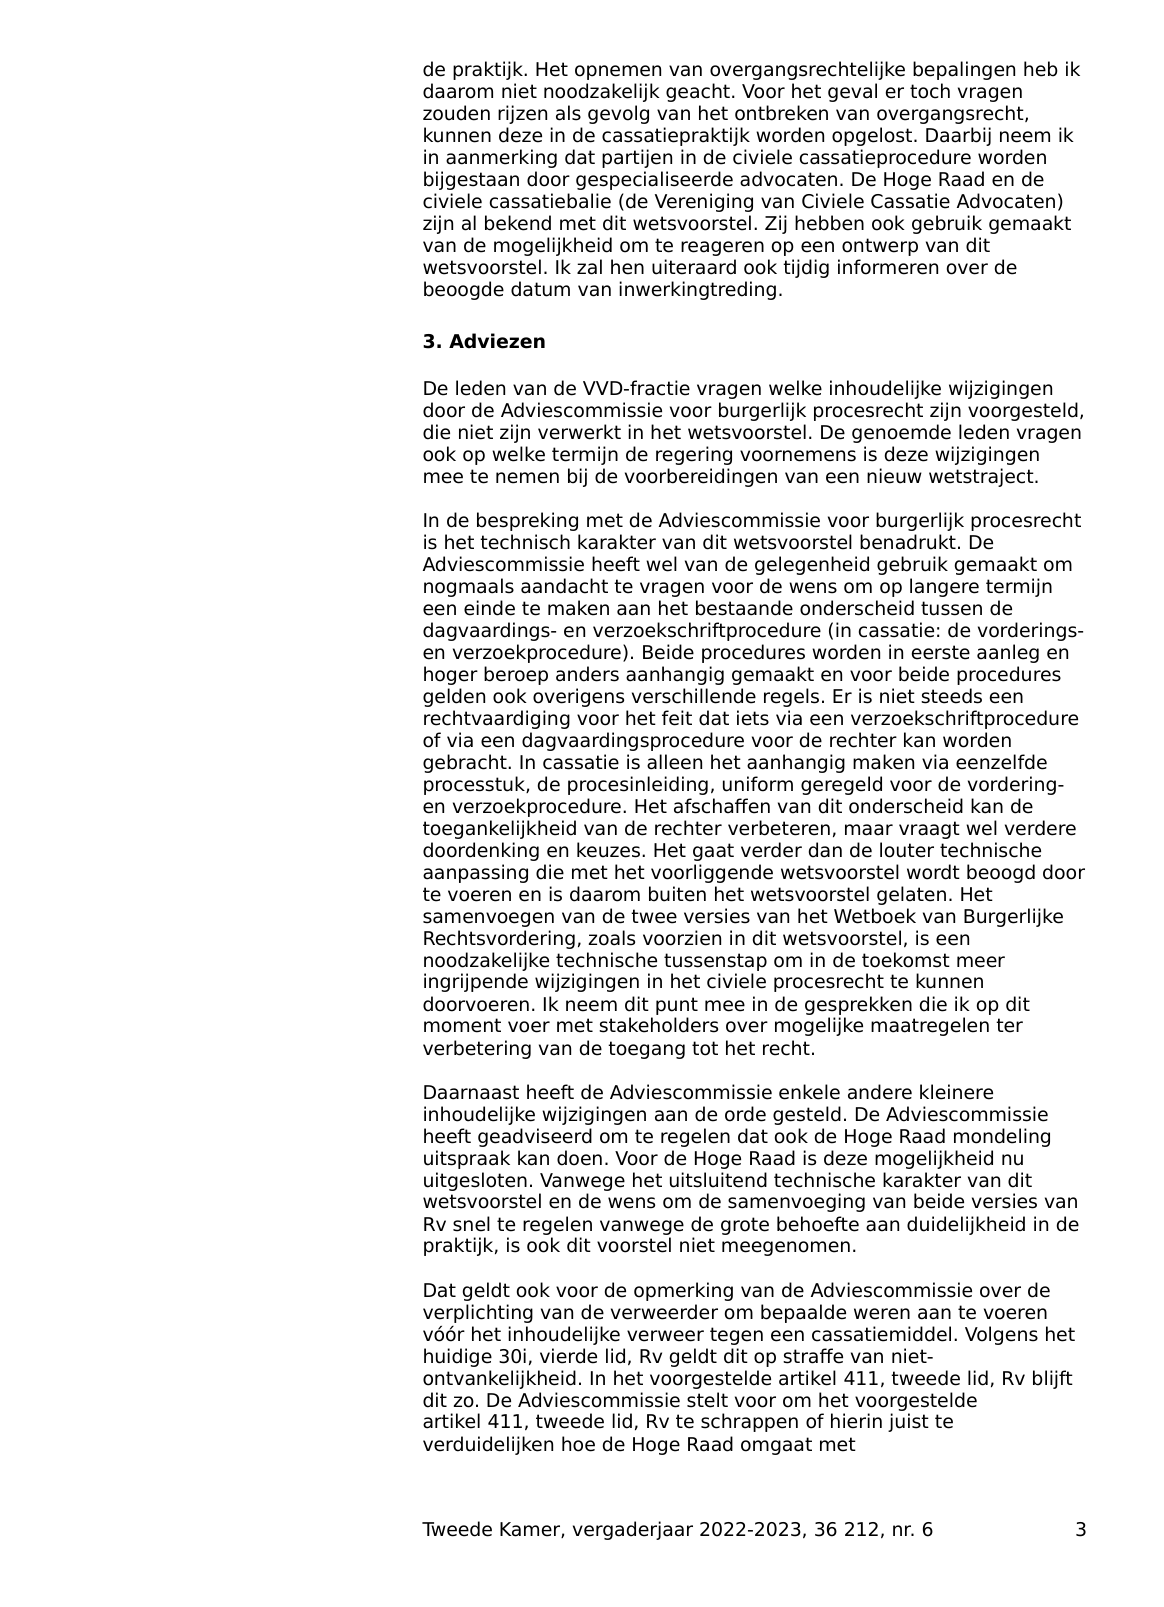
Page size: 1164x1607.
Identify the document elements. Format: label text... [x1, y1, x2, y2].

text Daarnaast heeft de Adviescommissie enkele andere kleinere inhoudelijke wijzigingen aan de orde gesteld. De Adviescommissie heeft geadviseerd om te regelen dat ook de Hoge Raad mondeling uitspraak kan doen. Voor de Hoge Raad is deze mogelijkheid nu uitgesloten. Vanwege het uitsluitend technische karakter van dit wetsvoorstel en de wens om de samenvoeging van beide versies van Rv snel te regelen vanwege de grote behoefte aan duidelijkheid in de praktijk, is ook dit voorstel niet meegenomen. [422, 1082, 1087, 1257]
text In de bespreking met de Adviescommissie voor burgerlijk procesrecht is het technisch karakter van dit wetsvoorstel benadrukt. De Adviescommissie heeft wel van de gelegenheid gebruik gemaakt om nogmaals aandacht te vragen voor de wens om op langere termijn een einde te maken aan het bestaande onderscheid tussen de dagvaardings- en verzoekschriftprocedure (in cassatie: de vorderings- en verzoekprocedure). Beide procedures worden in eerste aanleg en hoger beroep anders aanhangig gemaakt en voor beide procedures gelden ook overigens verschillende regels. Er is niet steeds een rechtvaardiging voor het feit dat iets via een verzoekschriftprocedure of via een dagvaardingsprocedure voor de rechter kan worden gebracht. In cassatie is alleen het aanhangig maken via eenzelfde processtuk, de procesinleiding, uniform geregeld voor de vordering- en verzoekprocedure. Het afschaffen van dit onderscheid kan de toegankelijkheid van de rechter verbeteren, maar vraagt wel verdere doordenking en keuzes. Het gaat verder dan de louter technische aanpassing die met het voorliggende wetsvoorstel wordt beoogd door te voeren en is daarom buiten het wetsvoorstel gelaten. Het samenvoegen van de twee versies van het Wetboek van Burgerlijke Rechtsvordering, zoals voorzien in dit wetsvoorstel, is een noodzakelijke technische tussenstap om in de toekomst meer ingrijpende wijzigingen in het civiele procesrecht te kunnen doorvoeren. Ik neem dit punt mee in de gesprekken die ik op dit moment voer met stakeholders over mogelijke maatregelen ter verbetering van de toegang tot het recht. [422, 510, 1087, 1059]
subtitle 3. Adviezen [422, 331, 1087, 353]
text De leden van de VVD-fractie vragen welke inhoudelijke wijzigingen door de Adviescommissie voor burgerlijk procesrecht zijn voorgesteld, die niet zijn verwerkt in het wetsvoorstel. De genoemde leden vragen ook op welke termijn de regering voornemens is deze wijzigingen mee te nemen bij de voorbereidingen van een nieuw wetstraject. [422, 378, 1087, 488]
text de praktijk. Het opnemen van overgangsrechtelijke bepalingen heb ik daarom niet noodzakelijk geacht. Voor het geval er toch vragen zouden rijzen als gevolg van het ontbreken van overgangsrecht, kunnen deze in de cassatiepraktijk worden opgelost. Daarbij neem ik in aanmerking dat partijen in de civiele cassatieprocedure worden bijgestaan door gespecialiseerde advocaten. De Hoge Raad en de civiele cassatiebalie (de Vereniging van Civiele Cassatie Advocaten) zijn al bekend met dit wetsvoorstel. Zij hebben ook gebruik gemaakt van de mogelijkheid om te reageren op een ontwerp van dit wetsvoorstel. Ik zal hen uiteraard ook tijdig informeren over de beoogde datum van inwerkingtreding. [422, 59, 1087, 301]
text Dat geldt ook voor de opmerking van de Adviescommissie over de verplichting van de verweerder om bepaalde weren aan te voeren vóór het inhoudelijke verweer tegen een cassatiemiddel. Volgens het huidige 30i, vierde lid, Rv geldt dit op straffe van niet-ontvankelijkheid. In het voorgestelde artikel 411, tweede lid, Rv blijft dit zo. De Adviescommissie stelt voor om het voorgestelde artikel 411, tweede lid, Rv te schrappen of hierin juist te verduidelijken hoe de Hoge Raad omgaat met [422, 1279, 1087, 1455]
